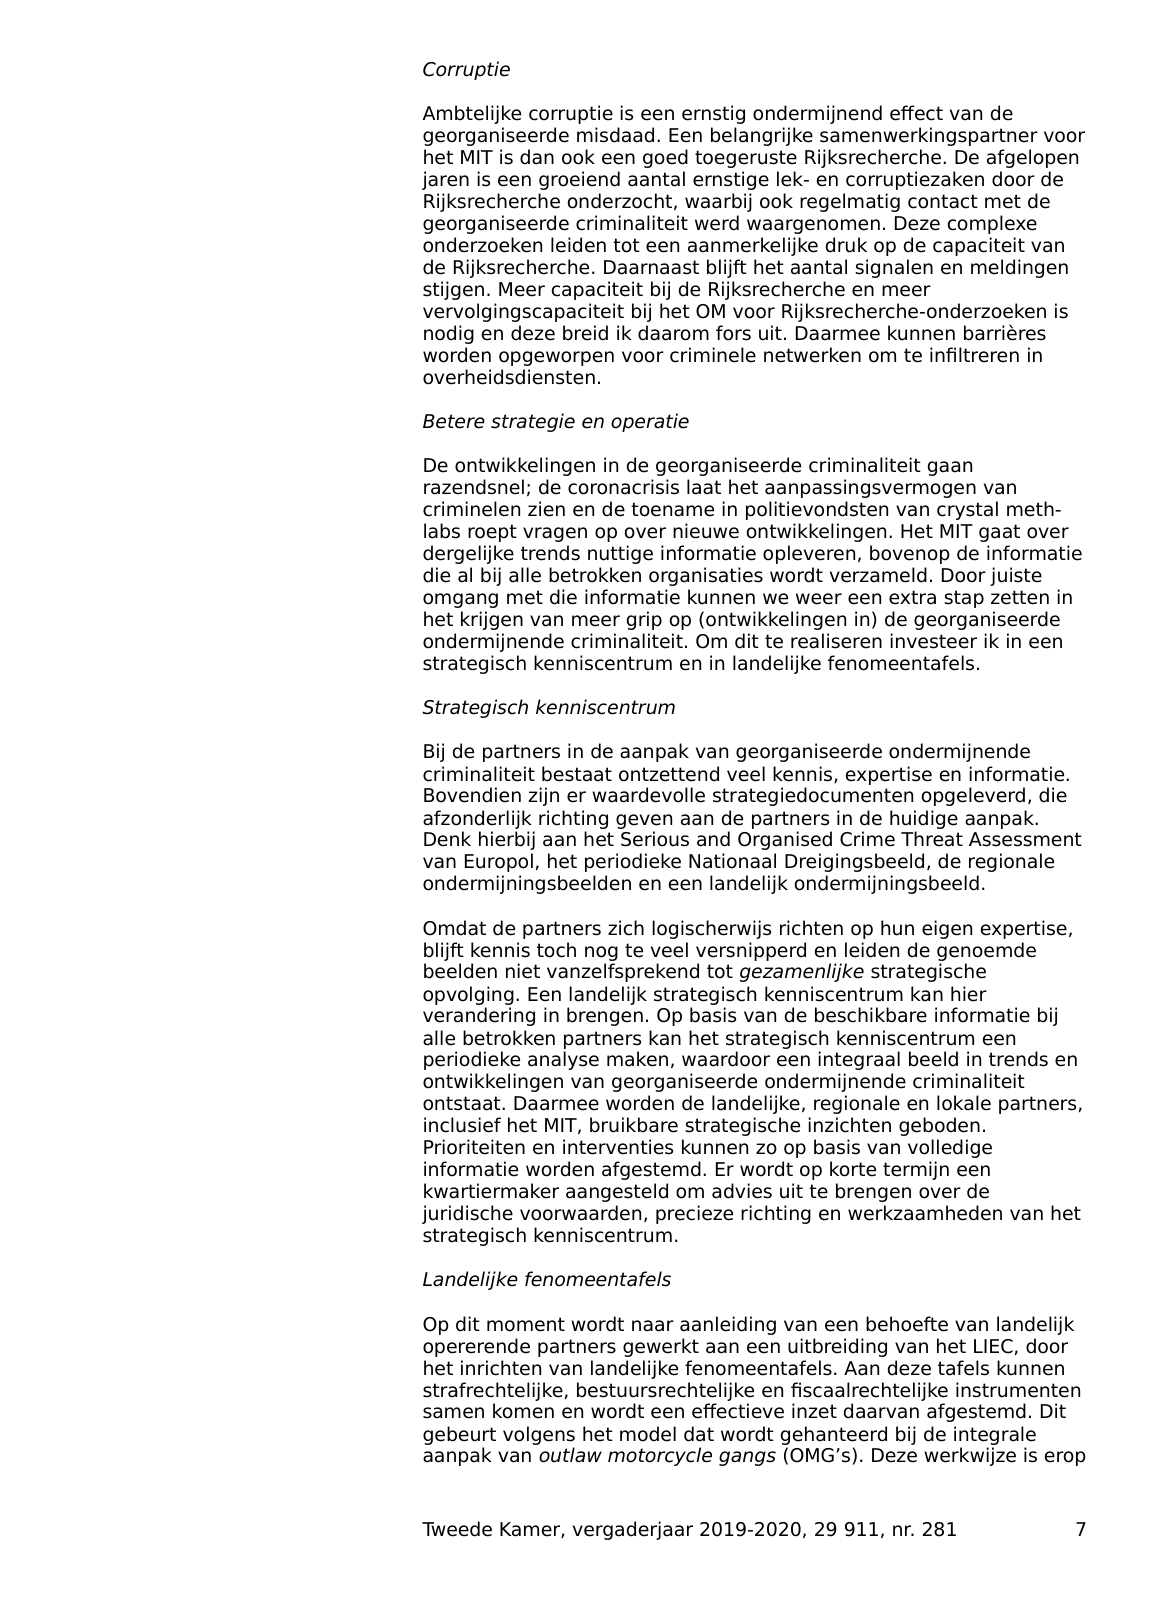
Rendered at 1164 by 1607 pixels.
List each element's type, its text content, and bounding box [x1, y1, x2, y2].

subtitle Landelijke fenomeentafels [422, 1269, 1087, 1291]
subtitle Corruptie [422, 59, 1087, 81]
text De ontwikkelingen in de georganiseerde criminaliteit gaan razendsnel; de coronacrisis laat het aanpassingsvermogen van criminelen zien en de toename in politievondsten van crystal meth-labs roept vragen op over nieuwe ontwikkelingen. Het MIT gaat over dergelijke trends nuttige informatie opleveren, bovenop de informatie die al bij alle betrokken organisaties wordt verzameld. Door juiste omgang met die informatie kunnen we weer een extra stap zetten in het krijgen van meer grip op (ontwikkelingen in) de georganiseerde ondermijnende criminaliteit. Om dit te realiseren investeer ik in een strategisch kenniscentrum en in landelijke fenomeentafels. [422, 455, 1087, 675]
text Omdat de partners zich logischerwijs richten op hun eigen expertise, blijft kennis toch nog te veel versnipperd en leiden de genoemde beelden niet vanzelfsprekend tot gezamenlijke strategische opvolging. Een landelijk strategisch kenniscentrum kan hier verandering in brengen. Op basis van de beschikbare informatie bij alle betrokken partners kan het strategisch kenniscentrum een periodieke analyse maken, waardoor een integraal beeld in trends en ontwikkelingen van georganiseerde ondermijnende criminaliteit ontstaat. Daarmee worden de landelijke, regionale en lokale partners, inclusief het MIT, bruikbare strategische inzichten geboden. Prioriteiten en interventies kunnen zo op basis van volledige informatie worden afgestemd. Er wordt op korte termijn een kwartiermaker aangesteld om advies uit te brengen over de juridische voorwaarden, precieze richting en werkzaamheden van het strategisch kenniscentrum. [422, 917, 1087, 1247]
subtitle Strategisch kenniscentrum [422, 697, 1087, 719]
text Bij de partners in de aanpak van georganiseerde ondermijnende criminaliteit bestaat ontzettend veel kennis, expertise en informatie. Bovendien zijn er waardevolle strategiedocumenten opgeleverd, die afzonderlijk richting geven aan de partners in de huidige aanpak. Denk hierbij aan het Serious and Organised Crime Threat Assessment van Europol, het periodieke Nationaal Dreigingsbeeld, de regionale ondermijningsbeelden en een landelijk ondermijningsbeeld. [422, 741, 1087, 895]
text Op dit moment wordt naar aanleiding van een behoefte van landelijk opererende partners gewerkt aan een uitbreiding van het LIEC, door het inrichten van landelijke fenomeentafels. Aan deze tafels kunnen strafrechtelijke, bestuursrechtelijke en fiscaalrechtelijke instrumenten samen komen en wordt een effectieve inzet daarvan afgestemd. Dit gebeurt volgens het model dat wordt gehanteerd bij de integrale aanpak van outlaw motorcycle gangs (OMG’s). Deze werkwijze is erop [422, 1313, 1087, 1467]
text Ambtelijke corruptie is een ernstig ondermijnend effect van de georganiseerde misdaad. Een belangrijke samenwerkingspartner voor het MIT is dan ook een goed toegeruste Rijksrecherche. De afgelopen jaren is een groeiend aantal ernstige lek- en corruptiezaken door de Rijksrecherche onderzocht, waarbij ook regelmatig contact met de georganiseerde criminaliteit werd waargenomen. Deze complexe onderzoeken leiden tot een aanmerkelijke druk op de capaciteit van de Rijksrecherche. Daarnaast blijft het aantal signalen en meldingen stijgen. Meer capaciteit bij de Rijksrecherche en meer vervolgingscapaciteit bij het OM voor Rijksrecherche-onderzoeken is nodig en deze breid ik daarom fors uit. Daarmee kunnen barrières worden opgeworpen voor criminele netwerken om te infiltreren in overheidsdiensten. [422, 103, 1087, 389]
subtitle Betere strategie en operatie [422, 411, 1087, 433]
